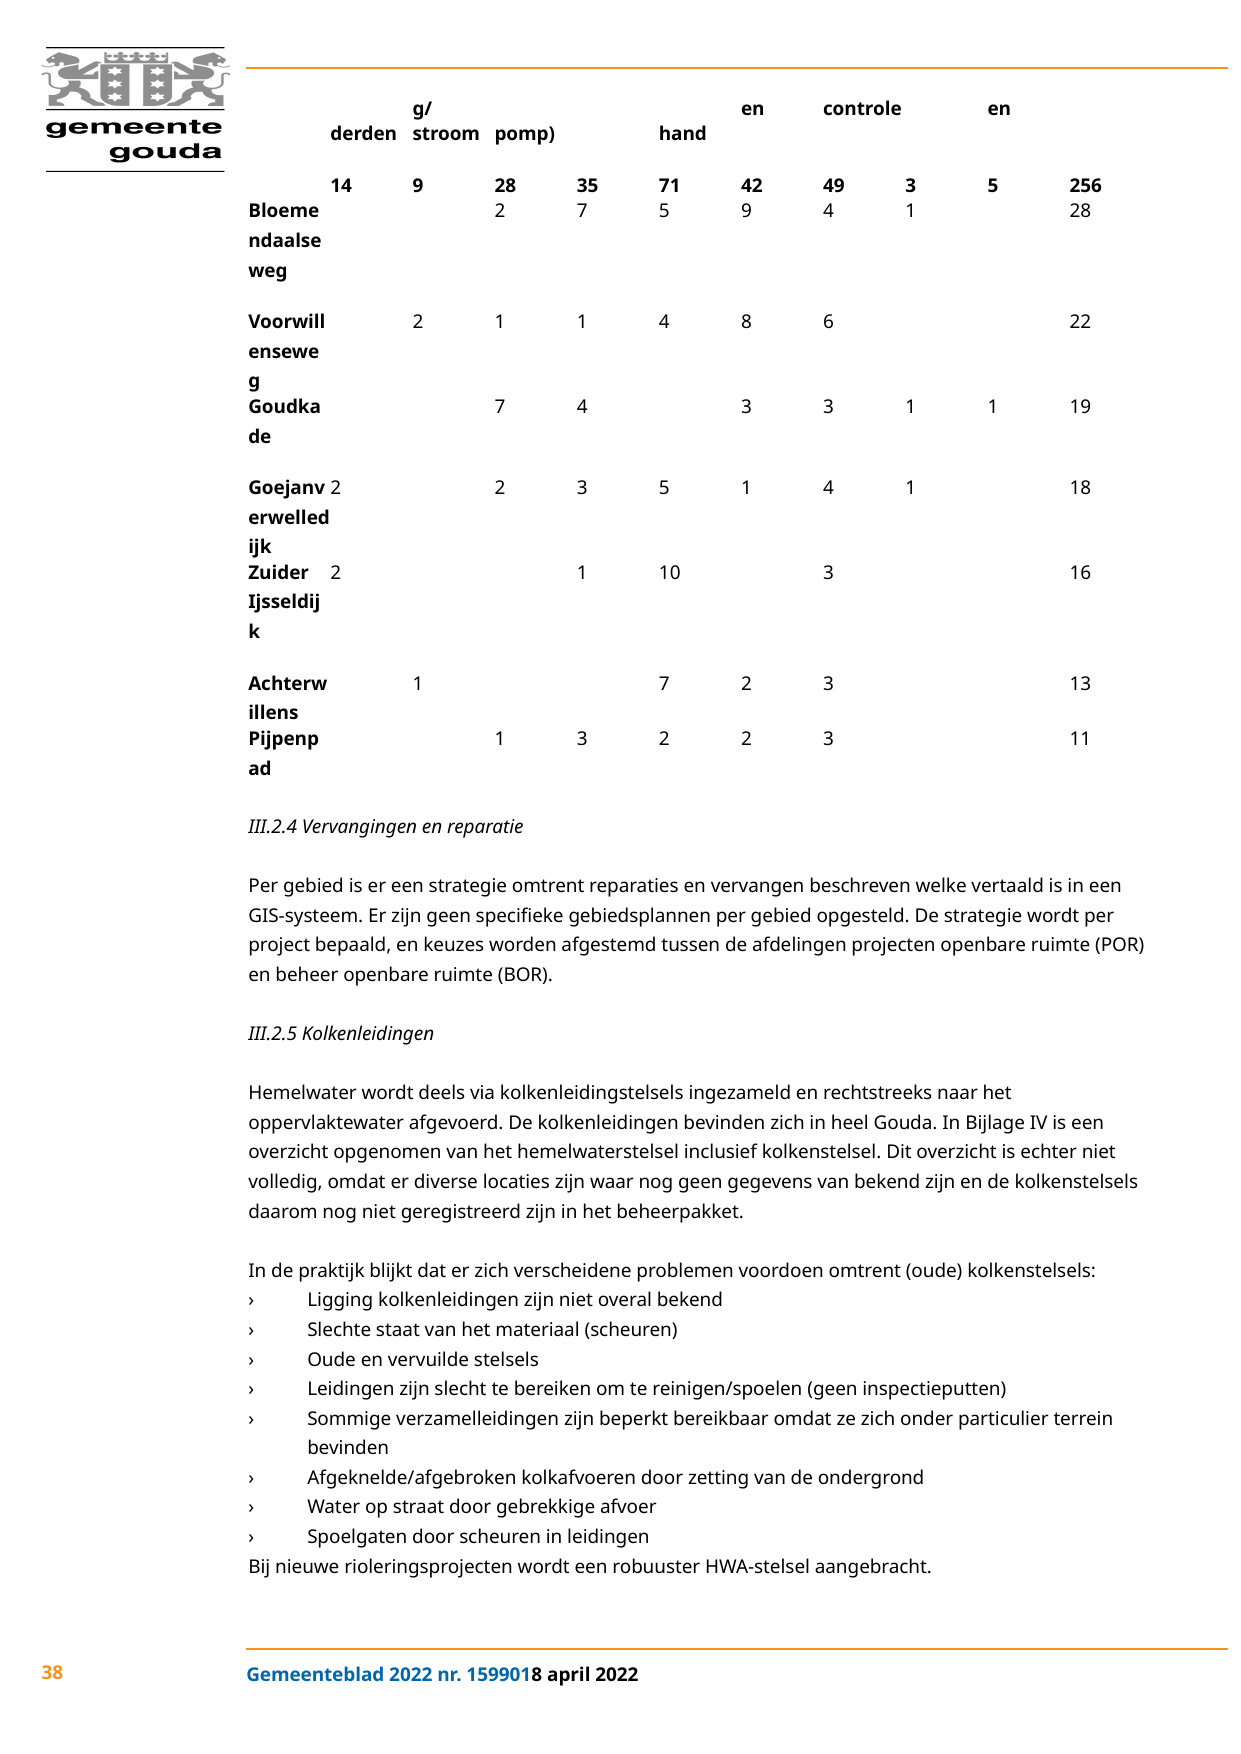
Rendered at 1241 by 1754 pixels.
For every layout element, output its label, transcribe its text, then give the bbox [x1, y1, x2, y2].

table_cell 10 [659, 559, 741, 644]
table_cell 1 [412, 670, 494, 725]
table_cell [741, 121, 823, 146]
table_cell [494, 283, 577, 308]
table_cell 11 [1069, 725, 1152, 780]
table_cell [987, 449, 1069, 474]
table_cell 9 [741, 198, 823, 283]
table_cell [1069, 121, 1152, 146]
table_cell [412, 393, 494, 448]
table_cell 16 [1069, 559, 1152, 644]
table_cell 19 [1069, 393, 1152, 448]
table_cell Goejanverwelledijk [248, 474, 330, 559]
table_cell [577, 449, 659, 474]
table_cell [741, 644, 823, 670]
text Per gebied is er een strategie omtrent reparaties en vervangen beschreven welke vertaald is in een GIS-systeem. Er zijn geen specifieke gebiedsplannen per gebied opgesteld. De strategie wordt per project bepaald, en keuzes worden afgestemd tussen de afdelingen projecten openbare ruimte (POR) en beheer openbare ruimte (BOR). [248, 872, 1152, 987]
list Sommige verzamelleidingen zijn beperkt bereikbaar omdat ze zich onder particulier terrein bevinden [248, 1405, 1152, 1460]
table_cell [741, 283, 823, 308]
table_cell 7 [659, 670, 741, 725]
table_cell [905, 121, 987, 146]
table_cell 42 [741, 172, 823, 198]
table_cell 3 [905, 172, 987, 198]
table_cell 1 [577, 308, 659, 393]
table_cell [823, 283, 905, 308]
table_cell [248, 644, 330, 670]
table_cell [412, 449, 494, 474]
table_cell [248, 283, 330, 308]
table_cell [987, 474, 1069, 559]
table_cell en [987, 95, 1069, 121]
table_cell 13 [1069, 670, 1152, 725]
table_cell [330, 644, 412, 670]
table_cell 71 [659, 172, 741, 198]
table_cell [823, 146, 905, 172]
table_cell [577, 644, 659, 670]
table_cell [987, 308, 1069, 393]
table_cell 2 [494, 474, 577, 559]
table_cell hand [659, 121, 741, 146]
table_cell pomp) [494, 121, 577, 146]
table_cell [659, 95, 741, 121]
table_cell 1 [987, 393, 1069, 448]
table_cell 4 [659, 308, 741, 393]
table_cell [659, 449, 741, 474]
table_cell controle [823, 95, 905, 121]
table_cell 1 [905, 474, 987, 559]
table_cell [987, 559, 1069, 644]
table_cell 1 [905, 393, 987, 448]
list Leidingen zijn slecht te bereiken om te reinigen/spoelen (geen inspectieputten) [248, 1375, 1152, 1401]
list Oude en vervuilde stelsels [248, 1346, 1152, 1371]
table_cell Voorwillenseweg [248, 308, 330, 393]
table_cell 5 [987, 172, 1069, 198]
table_cell 1 [577, 559, 659, 644]
table_cell 3 [577, 474, 659, 559]
table_cell [494, 146, 577, 172]
text Bij nieuwe rioleringsprojecten wordt een robuuster HWA-stelsel aangebracht. [248, 1553, 1152, 1578]
table_cell 2 [659, 725, 741, 780]
table_cell 35 [577, 172, 659, 198]
table_cell [1069, 449, 1152, 474]
table_cell [494, 559, 577, 644]
table_cell [330, 146, 412, 172]
table_cell [741, 146, 823, 172]
text III.2.5 Kolkenleidingen [248, 1020, 1152, 1046]
table_cell [494, 644, 577, 670]
table_cell [741, 449, 823, 474]
table_cell [987, 670, 1069, 725]
table_cell 1 [494, 725, 577, 780]
table_cell 22 [1069, 308, 1152, 393]
table_cell Zuider Ijsseldijk [248, 559, 330, 644]
list Spoelgaten door scheuren in leidingen [248, 1523, 1152, 1549]
table_cell [987, 198, 1069, 283]
table_cell 3 [741, 393, 823, 448]
table_cell 2 [494, 198, 577, 283]
table_cell 18 [1069, 474, 1152, 559]
table_cell 2 [741, 725, 823, 780]
table_cell [577, 146, 659, 172]
text III.2.4 Vervangingen en reparatie [248, 813, 1152, 839]
table_cell [987, 121, 1069, 146]
table_cell [412, 725, 494, 780]
table_cell 3 [823, 725, 905, 780]
table_cell [494, 95, 577, 121]
text Hemelwater wordt deels via kolkenleidingstelsels ingezameld en rechtstreeks naar het oppervlaktewater afgevoerd. De kolkenleidingen bevinden zich in heel Gouda. In Bijlage IV is een overzicht opgenomen van het hemelwaterstelsel inclusief kolkenstelsel. Dit overzicht is echter niet volledig, omdat er diverse locaties zijn waar nog geen gegevens van bekend zijn en de kolkenstelsels daarom nog niet geregistreerd zijn in het beheerpakket. [248, 1079, 1152, 1223]
list Water op straat door gebrekkige afvoer [248, 1494, 1152, 1519]
table_cell [659, 393, 741, 448]
table_cell 4 [577, 393, 659, 448]
table_cell [987, 283, 1069, 308]
table_cell Goudkade [248, 393, 330, 448]
table_cell [412, 474, 494, 559]
table_cell [1069, 95, 1152, 121]
table_cell [330, 95, 412, 121]
table_cell 6 [823, 308, 905, 393]
table_cell [330, 393, 412, 448]
table_cell [659, 644, 741, 670]
table_cell [330, 670, 412, 725]
table_cell [494, 449, 577, 474]
table_cell [1069, 146, 1152, 172]
table_cell [412, 644, 494, 670]
table_cell 3 [823, 670, 905, 725]
table_cell [905, 449, 987, 474]
table_cell 5 [659, 474, 741, 559]
table_cell [330, 308, 412, 393]
table_cell 4 [823, 198, 905, 283]
table_cell 3 [577, 725, 659, 780]
table_cell [987, 146, 1069, 172]
table_cell [905, 670, 987, 725]
table_cell [330, 725, 412, 780]
table_cell [494, 670, 577, 725]
table_cell [905, 283, 987, 308]
table_cell stroom [412, 121, 494, 146]
table_cell 8 [741, 308, 823, 393]
table_cell [577, 283, 659, 308]
table_cell en [741, 95, 823, 121]
table_cell 1 [905, 198, 987, 283]
table_cell [987, 644, 1069, 670]
list Afgeknelde/afgebroken kolkafvoeren door zetting van de ondergrond [248, 1464, 1152, 1490]
table_cell 28 [494, 172, 577, 198]
table_cell 9 [412, 172, 494, 198]
table_cell [412, 198, 494, 283]
table_cell 2 [330, 474, 412, 559]
table_cell [1069, 283, 1152, 308]
table_cell 5 [659, 198, 741, 283]
table_cell [248, 121, 330, 146]
table_cell [1069, 644, 1152, 670]
table_cell [905, 725, 987, 780]
table_cell [659, 146, 741, 172]
table_cell [823, 644, 905, 670]
table_cell [412, 559, 494, 644]
table_cell g/ [412, 95, 494, 121]
table_cell 1 [494, 308, 577, 393]
table_cell 7 [494, 393, 577, 448]
table_cell 3 [823, 393, 905, 448]
table_cell [905, 559, 987, 644]
list Slechte staat van het materiaal (scheuren) [248, 1316, 1152, 1342]
list Ligging kolkenleidingen zijn niet overal bekend [248, 1287, 1152, 1312]
table_cell [248, 172, 330, 198]
table_cell 4 [823, 474, 905, 559]
table_cell [905, 308, 987, 393]
table_cell [905, 95, 987, 121]
table_cell [577, 121, 659, 146]
table_cell 14 [330, 172, 412, 198]
table_cell [248, 449, 330, 474]
table_cell 2 [741, 670, 823, 725]
table_cell Achterwillens [248, 670, 330, 725]
table_cell [330, 449, 412, 474]
table_cell Bloemendaalseweg [248, 198, 330, 283]
table_cell [330, 198, 412, 283]
table_cell 3 [823, 559, 905, 644]
table_cell 256 [1069, 172, 1152, 198]
table_cell Pijpenpad [248, 725, 330, 780]
table_cell [577, 95, 659, 121]
table_cell [823, 449, 905, 474]
table_cell [248, 146, 330, 172]
table_cell [905, 644, 987, 670]
table_cell [577, 670, 659, 725]
table_cell [741, 559, 823, 644]
table_cell 2 [412, 308, 494, 393]
table_cell [823, 121, 905, 146]
table_cell 1 [741, 474, 823, 559]
text In de praktijk blijkt dat er zich verscheidene problemen voordoen omtrent (oude) kolkenstelsels: [248, 1257, 1152, 1283]
table_cell [987, 725, 1069, 780]
table_cell 28 [1069, 198, 1152, 283]
table_cell [330, 283, 412, 308]
table_cell 7 [577, 198, 659, 283]
table_cell [412, 146, 494, 172]
table_cell 49 [823, 172, 905, 198]
table_cell derden [330, 121, 412, 146]
table_cell [659, 283, 741, 308]
table_cell [248, 95, 330, 121]
table_cell [412, 283, 494, 308]
picture [41, 47, 231, 172]
table_cell [905, 146, 987, 172]
table_cell 2 [330, 559, 412, 644]
